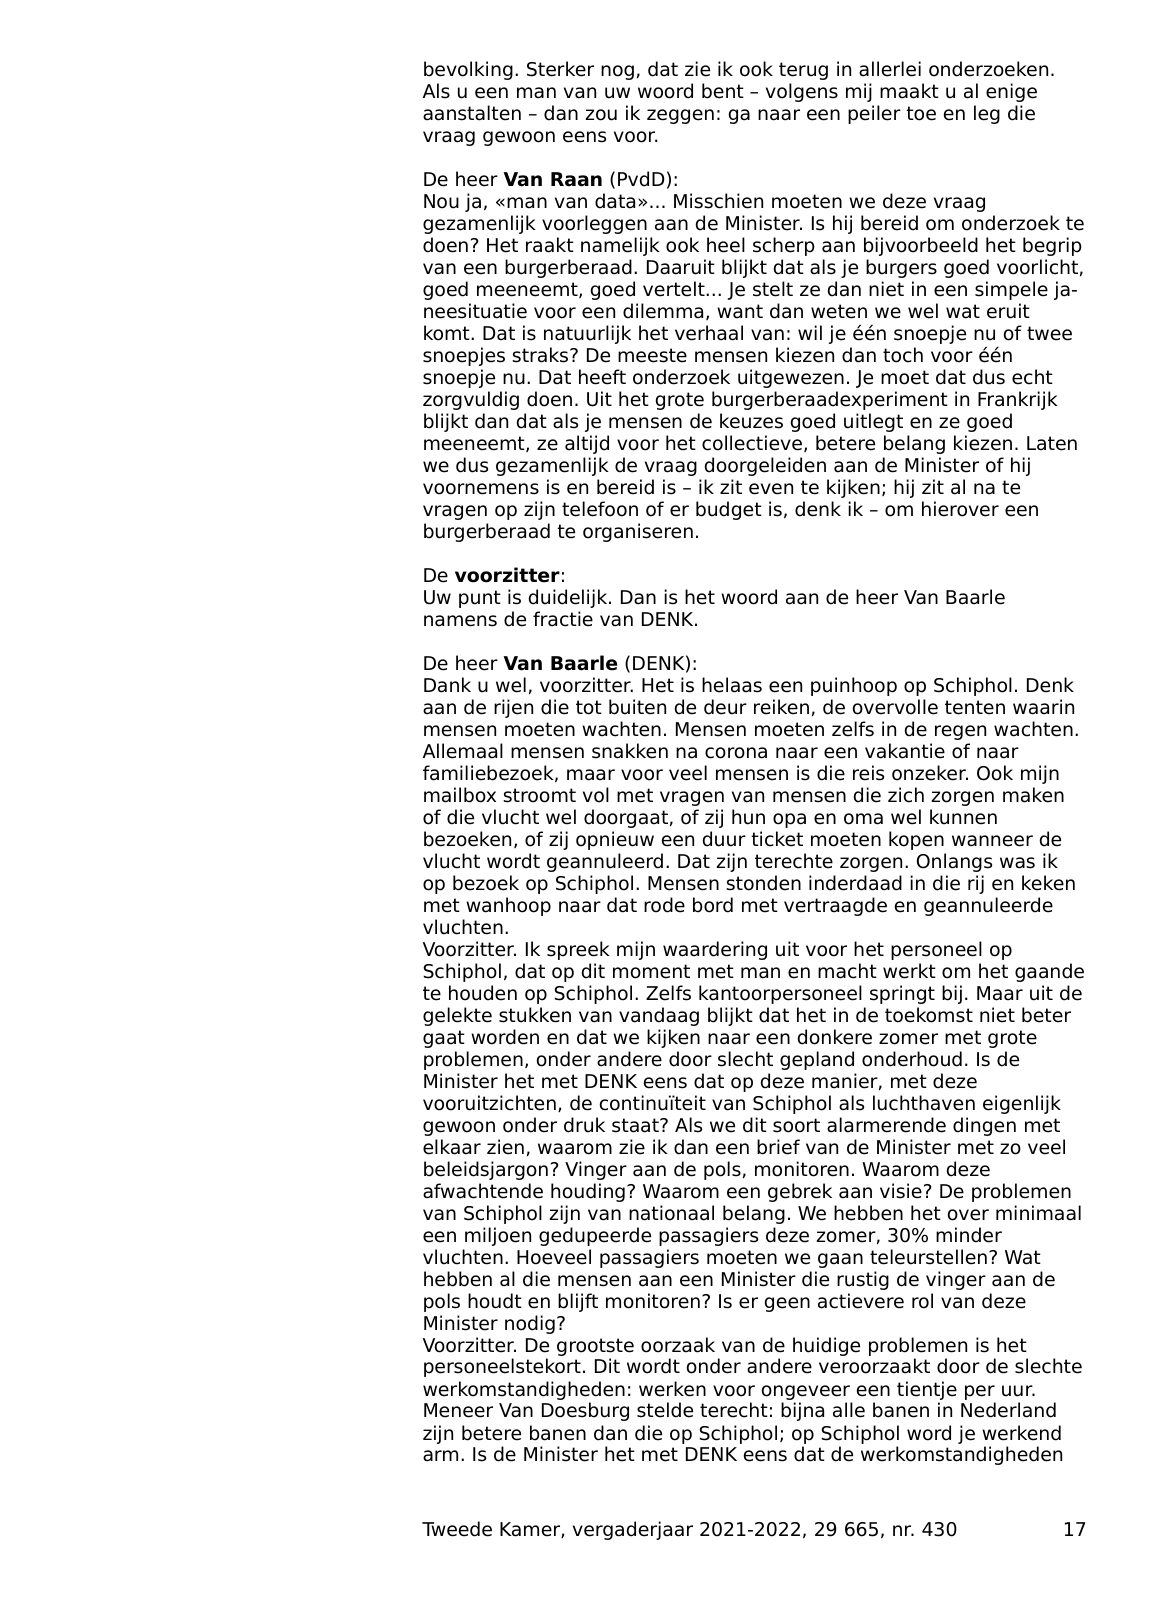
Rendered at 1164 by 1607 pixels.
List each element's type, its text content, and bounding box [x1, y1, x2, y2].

text De heer Van Raan (PvdD): [422, 169, 1087, 191]
text De heer Van Baarle (DENK): [422, 653, 1087, 675]
text Uw punt is duidelijk. Dan is het woord aan de heer Van Baarle namens de fractie van DENK. [422, 587, 1087, 631]
text bevolking. Sterker nog, dat zie ik ook terug in allerlei onderzoeken. Als u een man van uw woord bent – volgens mij maakt u al enige aanstalten – dan zou ik zeggen: ga naar een peiler toe en leg die vraag gewoon eens voor. [422, 59, 1087, 147]
text Nou ja, «man van data»... Misschien moeten we deze vraag gezamenlijk voorleggen aan de Minister. Is hij bereid om onderzoek te doen? Het raakt namelijk ook heel scherp aan bijvoorbeeld het begrip van een burgerberaad. Daaruit blijkt dat als je burgers goed voorlicht, goed meeneemt, goed vertelt... Je stelt ze dan niet in een simpele ja-neesituatie voor een dilemma, want dan weten we wel wat eruit komt. Dat is natuurlijk het verhaal van: wil je één snoepje nu of twee snoepjes straks? De meeste mensen kiezen dan toch voor één snoepje nu. Dat heeft onderzoek uitgewezen. Je moet dat dus echt zorgvuldig doen. Uit het grote burgerberaadexperiment in Frankrijk blijkt dan dat als je mensen de keuzes goed uitlegt en ze goed meeneemt, ze altijd voor het collectieve, betere belang kiezen. Laten we dus gezamenlijk de vraag doorgeleiden aan de Minister of hij voornemens is en bereid is – ik zit even te kijken; hij zit al na te vragen op zijn telefoon of er budget is, denk ik – om hierover een burgerberaad te organiseren. [422, 191, 1087, 543]
text Voorzitter. De grootste oorzaak van de huidige problemen is het personeelstekort. Dit wordt onder andere veroorzaakt door de slechte werkomstandigheden: werken voor ongeveer een tientje per uur. Meneer Van Doesburg stelde terecht: bijna alle banen in Nederland zijn betere banen dan die op Schiphol; op Schiphol word je werkend arm. Is de Minister het met DENK eens dat de werkomstandigheden [422, 1334, 1087, 1466]
text Voorzitter. Ik spreek mijn waardering uit voor het personeel op Schiphol, dat op dit moment met man en macht werkt om het gaande te houden op Schiphol. Zelfs kantoorpersoneel springt bij. Maar uit de gelekte stukken van vandaag blijkt dat het in de toekomst niet beter gaat worden en dat we kijken naar een donkere zomer met grote problemen, onder andere door slecht gepland onderhoud. Is de Minister het met DENK eens dat op deze manier, met deze vooruitzichten, de continuïteit van Schiphol als luchthaven eigenlijk gewoon onder druk staat? Als we dit soort alarmerende dingen met elkaar zien, waarom zie ik dan een brief van de Minister met zo veel beleidsjargon? Vinger aan de pols, monitoren. Waarom deze afwachtende houding? Waarom een gebrek aan visie? De problemen van Schiphol zijn van nationaal belang. We hebben het over minimaal een miljoen gedupeerde passagiers deze zomer, 30% minder vluchten. Hoeveel passagiers moeten we gaan teleurstellen? Wat hebben al die mensen aan een Minister die rustig de vinger aan de pols houdt en blijft monitoren? Is er geen actievere rol van deze Minister nodig? [422, 939, 1087, 1334]
text Dank u wel, voorzitter. Het is helaas een puinhoop op Schiphol. Denk aan de rijen die tot buiten de deur reiken, de overvolle tenten waarin mensen moeten wachten. Mensen moeten zelfs in de regen wachten. Allemaal mensen snakken na corona naar een vakantie of naar familiebezoek, maar voor veel mensen is die reis onzeker. Ook mijn mailbox stroomt vol met vragen van mensen die zich zorgen maken of die vlucht wel doorgaat, of zij hun opa en oma wel kunnen bezoeken, of zij opnieuw een duur ticket moeten kopen wanneer de vlucht wordt geannuleerd. Dat zijn terechte zorgen. Onlangs was ik op bezoek op Schiphol. Mensen stonden inderdaad in die rij en keken met wanhoop naar dat rode bord met vertraagde en geannuleerde vluchten. [422, 675, 1087, 939]
text De voorzitter: [422, 565, 1087, 587]
